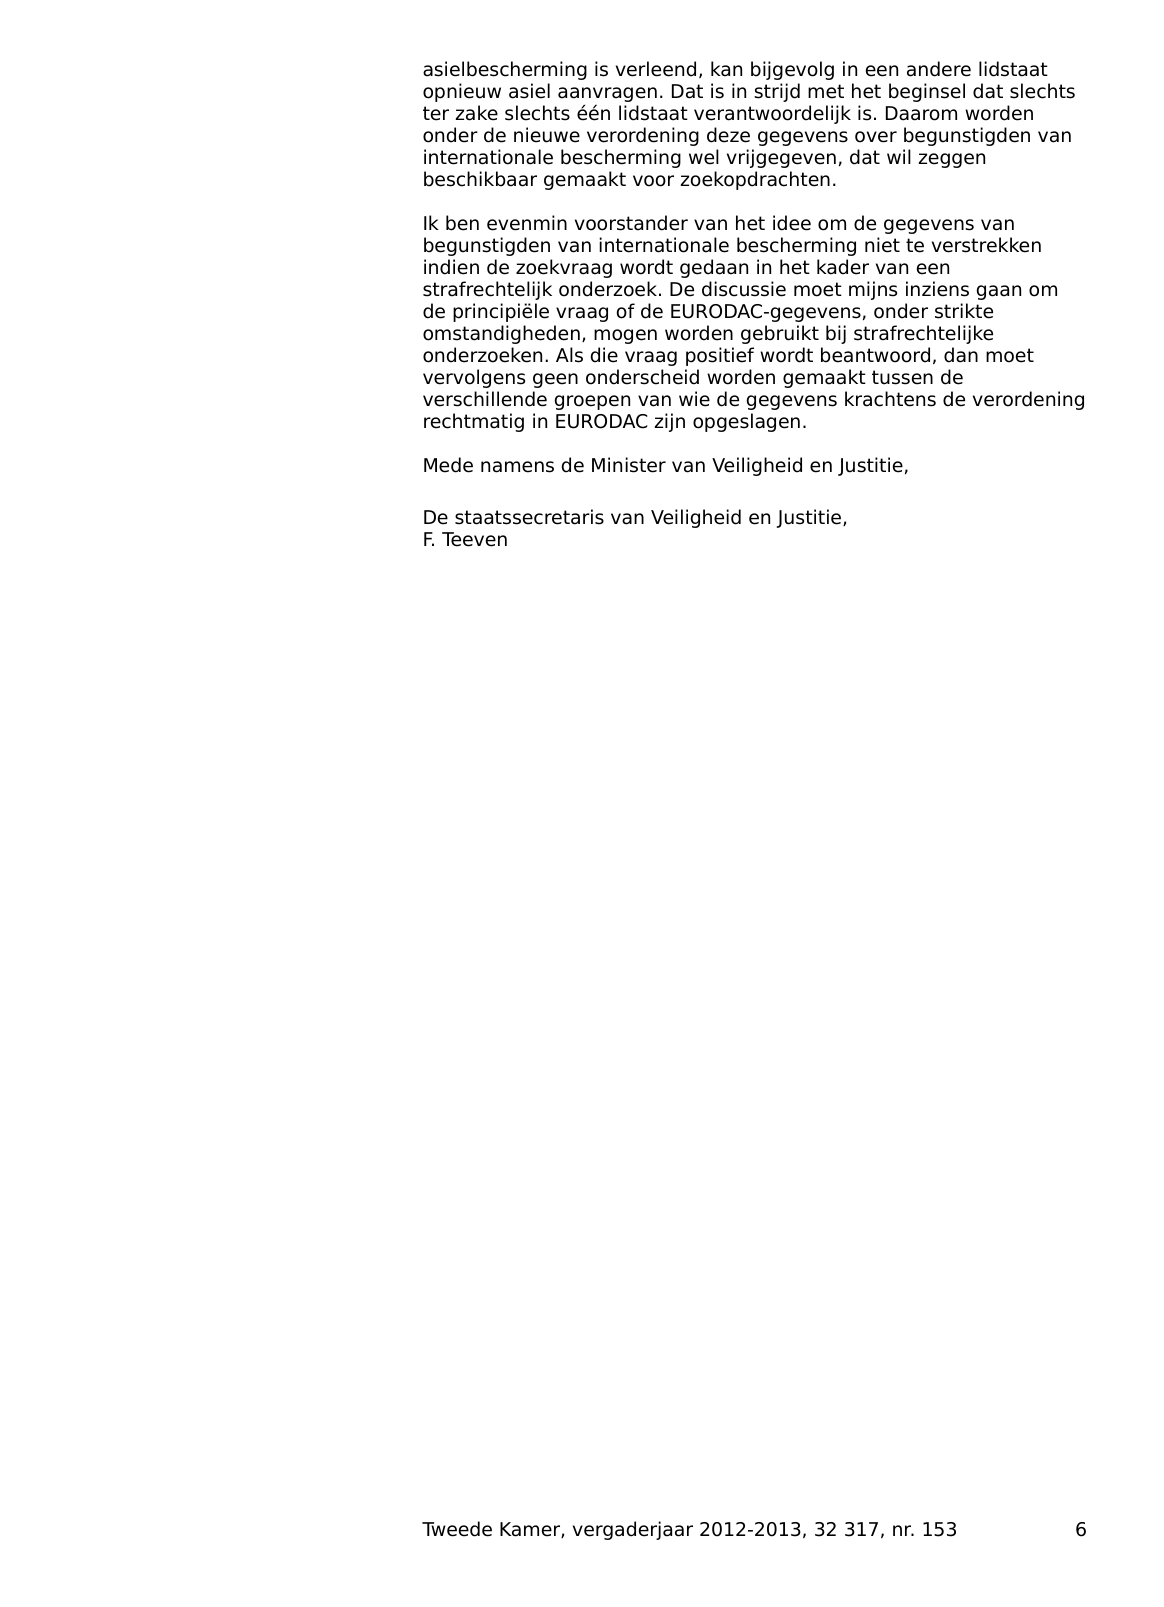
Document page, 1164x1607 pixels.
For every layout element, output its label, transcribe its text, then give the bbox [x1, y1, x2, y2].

text asielbescherming is verleend, kan bijgevolg in een andere lidstaat opnieuw asiel aanvragen. Dat is in strijd met het beginsel dat slechts ter zake slechts één lidstaat verantwoordelijk is. Daarom worden onder de nieuwe verordening deze gegevens over begunstigden van internationale bescherming wel vrijgegeven, dat wil zeggen beschikbaar gemaakt voor zoekopdrachten. [422, 59, 1087, 191]
text Mede namens de Minister van Veiligheid en Justitie, [422, 455, 1087, 477]
text De staatssecretaris van Veiligheid en Justitie, F. Teeven [422, 507, 1087, 551]
text Ik ben evenmin voorstander van het idee om de gegevens van begunstigden van internationale bescherming niet te verstrekken indien de zoekvraag wordt gedaan in het kader van een strafrechtelijk onderzoek. De discussie moet mijns inziens gaan om de principiële vraag of de EURODAC-gegevens, onder strikte omstandigheden, mogen worden gebruikt bij strafrechtelijke onderzoeken. Als die vraag positief wordt beantwoord, dan moet vervolgens geen onderscheid worden gemaakt tussen de verschillende groepen van wie de gegevens krachtens de verordening rechtmatig in EURODAC zijn opgeslagen. [422, 213, 1087, 433]
